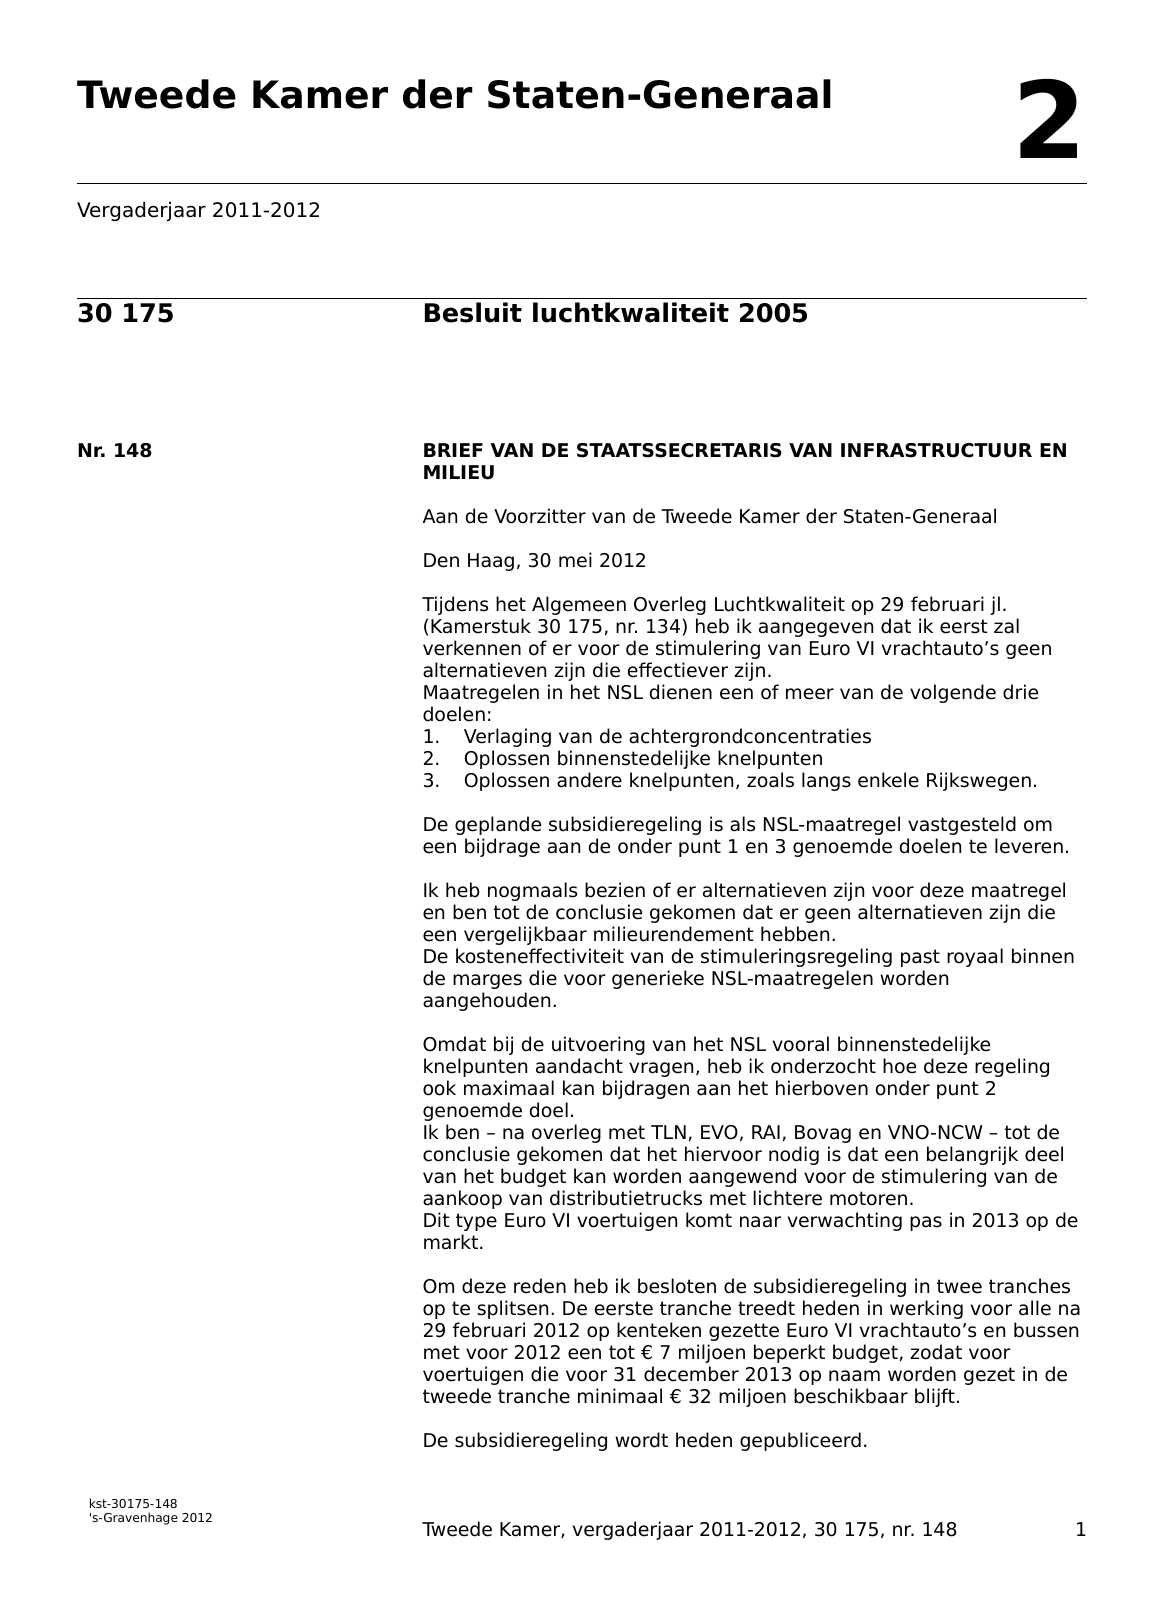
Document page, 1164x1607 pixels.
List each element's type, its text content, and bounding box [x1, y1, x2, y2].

text Tijdens het Algemeen Overleg Luchtkwaliteit op 29 februari jl. (Kamerstuk 30 175, nr. 134) heb ik aangegeven dat ik eerst zal verkennen of er voor de stimulering van Euro VI vrachtauto’s geen alternatieven zijn die effectiever zijn. [422, 594, 1087, 682]
text De subsidieregeling wordt heden gepubliceerd. [422, 1430, 1087, 1452]
text Aan de Voorzitter van de Tweede Kamer der Staten-Generaal [422, 506, 1087, 528]
text 1. Verlaging van de achtergrondconcentraties [422, 726, 1087, 748]
text Ik heb nogmaals bezien of er alternatieven zijn voor deze maatregel en ben tot de conclusie gekomen dat er geen alternatieven zijn die een vergelijkbaar milieurendement hebben. [422, 880, 1087, 946]
text De kosteneffectiviteit van de stimuleringsregeling past royaal binnen de marges die voor generieke NSL-maatregelen worden aangehouden. [422, 946, 1087, 1012]
text De geplande subsidieregeling is als NSL-maatregel vastgesteld om een bijdrage aan de onder punt 1 en 3 genoemde doelen te leveren. [422, 814, 1087, 858]
text Maatregelen in het NSL dienen een of meer van de volgende drie doelen: [422, 682, 1087, 726]
subtitle Nr. 148 BRIEF VAN DE STAATSSECRETARIS VAN INFRASTRUCTUUR EN MILIEU [77, 440, 1087, 484]
text 's-Gravenhage 2012 [88, 1511, 323, 1525]
text Dit type Euro VI voertuigen komt naar verwachting pas in 2013 op de markt. [422, 1210, 1087, 1254]
table_header 2 [886, 59, 1087, 183]
text Omdat bij de uitvoering van het NSL vooral binnenstedelijke knelpunten aandacht vragen, heb ik onderzocht hoe deze regeling ook maximaal kan bijdragen aan het hierboven onder punt 2 genoemde doel. [422, 1034, 1087, 1122]
text kst-30175-148 [88, 1497, 323, 1511]
text Om deze reden heb ik besloten de subsidieregeling in twee tranches op te splitsen. De eerste tranche treedt heden in werking voor alle na 29 februari 2012 op kenteken gezette Euro VI vrachtauto’s en bussen met voor 2012 een tot € 7 miljoen beperkt budget, zodat voor voertuigen die voor 31 december 2013 op naam worden gezet in de tweede tranche minimaal € 32 miljoen beschikbaar blijft. [422, 1276, 1087, 1408]
text 2. Oplossen binnenstedelijke knelpunten [422, 748, 1087, 770]
table_cell Vergaderjaar 2011-2012 [77, 184, 1087, 298]
table_header Tweede Kamer der Staten-Generaal [77, 59, 886, 183]
text Ik ben – na overleg met TLN, EVO, RAI, Bovag en VNO-NCW – tot de conclusie gekomen dat het hiervoor nodig is dat een belangrijk deel van het budget kan worden aangewend voor de stimulering van de aankoop van distributietrucks met lichtere motoren. [422, 1122, 1087, 1210]
text Den Haag, 30 mei 2012 [422, 550, 1087, 572]
subtitle 30 175 Besluit luchtkwaliteit 2005 [77, 299, 1087, 329]
text 3. Oplossen andere knelpunten, zoals langs enkele Rijkswegen. [422, 770, 1087, 792]
